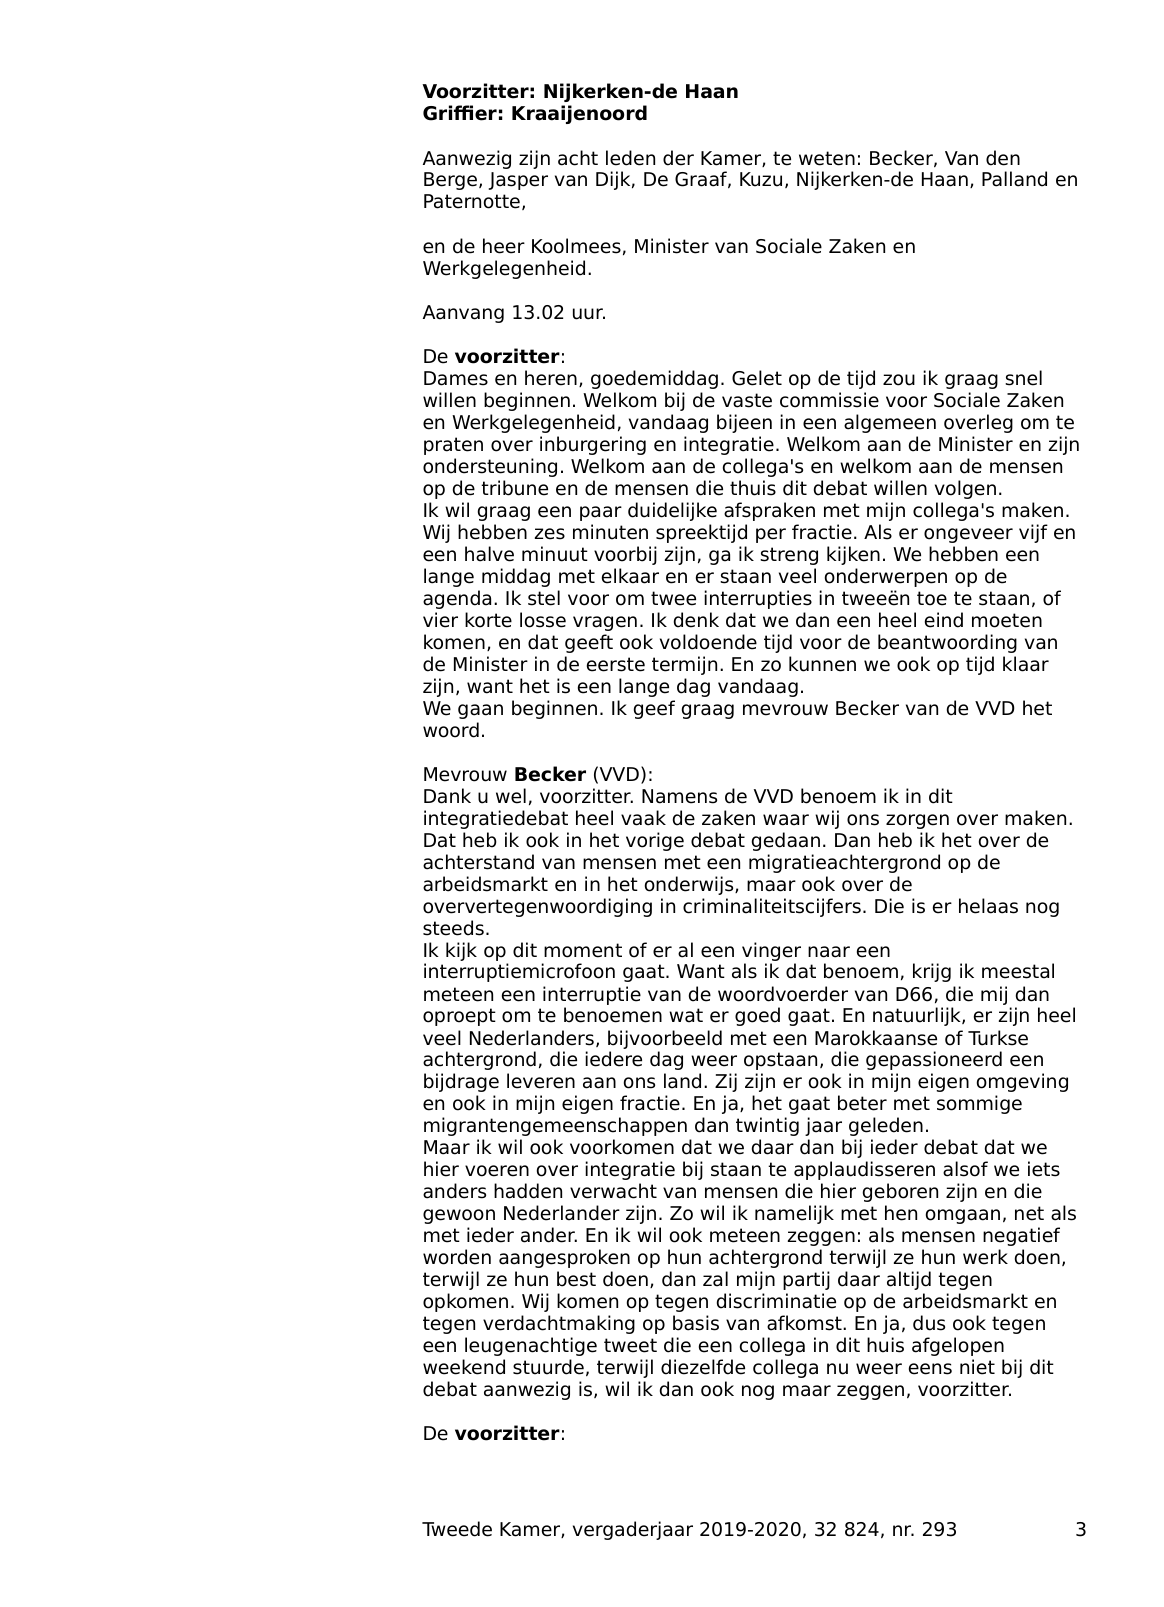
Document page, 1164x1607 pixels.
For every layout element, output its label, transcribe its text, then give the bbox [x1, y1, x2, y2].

text Mevrouw Becker (VVD): [422, 764, 1087, 786]
text Griffier: Kraaijenoord [422, 103, 1087, 125]
text De voorzitter: [422, 346, 1087, 368]
text Aanwezig zijn acht leden der Kamer, te weten: Becker, Van den Berge, Jasper van Dijk, De Graaf, Kuzu, Nijkerken-de Haan, Palland en Paternotte, [422, 147, 1087, 213]
text Dames en heren, goedemiddag. Gelet op de tijd zou ik graag snel willen beginnen. Welkom bij de vaste commissie voor Sociale Zaken en Werkgelegenheid, vandaag bijeen in een algemeen overleg om te praten over inburgering en integratie. Welkom aan de Minister en zijn ondersteuning. Welkom aan de collega's en welkom aan de mensen op de tribune en de mensen die thuis dit debat willen volgen. [422, 368, 1087, 500]
text Voorzitter: Nijkerken-de Haan [422, 81, 1087, 103]
text Ik kijk op dit moment of er al een vinger naar een interruptiemicrofoon gaat. Want als ik dat benoem, krijg ik meestal meteen een interruptie van de woordvoerder van D66, die mij dan oproept om te benoemen wat er goed gaat. En natuurlijk, er zijn heel veel Nederlanders, bijvoorbeeld met een Marokkaanse of Turkse achtergrond, die iedere dag weer opstaan, die gepassioneerd een bijdrage leveren aan ons land. Zij zijn er ook in mijn eigen omgeving en ook in mijn eigen fractie. En ja, het gaat beter met sommige migrantengemeenschappen dan twintig jaar geleden. [422, 939, 1087, 1137]
text en de heer Koolmees, Minister van Sociale Zaken en Werkgelegenheid. [422, 236, 1087, 279]
text Aanvang 13.02 uur. [422, 302, 1087, 324]
text We gaan beginnen. Ik geef graag mevrouw Becker van de VVD het woord. [422, 697, 1087, 741]
text Dank u wel, voorzitter. Namens de VVD benoem ik in dit integratiedebat heel vaak de zaken waar wij ons zorgen over maken. Dat heb ik ook in het vorige debat gedaan. Dan heb ik het over de achterstand van mensen met een migratieachtergrond op de arbeidsmarkt en in het onderwijs, maar ook over de oververtegenwoordiging in criminaliteitscijfers. Die is er helaas nog steeds. [422, 786, 1087, 939]
text Ik wil graag een paar duidelijke afspraken met mijn collega's maken. Wij hebben zes minuten spreektijd per fractie. Als er ongeveer vijf en een halve minuut voorbij zijn, ga ik streng kijken. We hebben een lange middag met elkaar en er staan veel onderwerpen op de agenda. Ik stel voor om twee interrupties in tweeën toe te staan, of vier korte losse vragen. Ik denk dat we dan een heel eind moeten komen, en dat geeft ook voldoende tijd voor de beantwoording van de Minister in de eerste termijn. En zo kunnen we ook op tijd klaar zijn, want het is een lange dag vandaag. [422, 500, 1087, 697]
text Maar ik wil ook voorkomen dat we daar dan bij ieder debat dat we hier voeren over integratie bij staan te applaudisseren alsof we iets anders hadden verwacht van mensen die hier geboren zijn en die gewoon Nederlander zijn. Zo wil ik namelijk met hen omgaan, net als met ieder ander. En ik wil ook meteen zeggen: als mensen negatief worden aangesproken op hun achtergrond terwijl ze hun werk doen, terwijl ze hun best doen, dan zal mijn partij daar altijd tegen opkomen. Wij komen op tegen discriminatie op de arbeidsmarkt en tegen verdachtmaking op basis van afkomst. En ja, dus ook tegen een leugenachtige tweet die een collega in dit huis afgelopen weekend stuurde, terwijl diezelfde collega nu weer eens niet bij dit debat aanwezig is, wil ik dan ook nog maar zeggen, voorzitter. [422, 1137, 1087, 1401]
text De voorzitter: [422, 1423, 1087, 1445]
